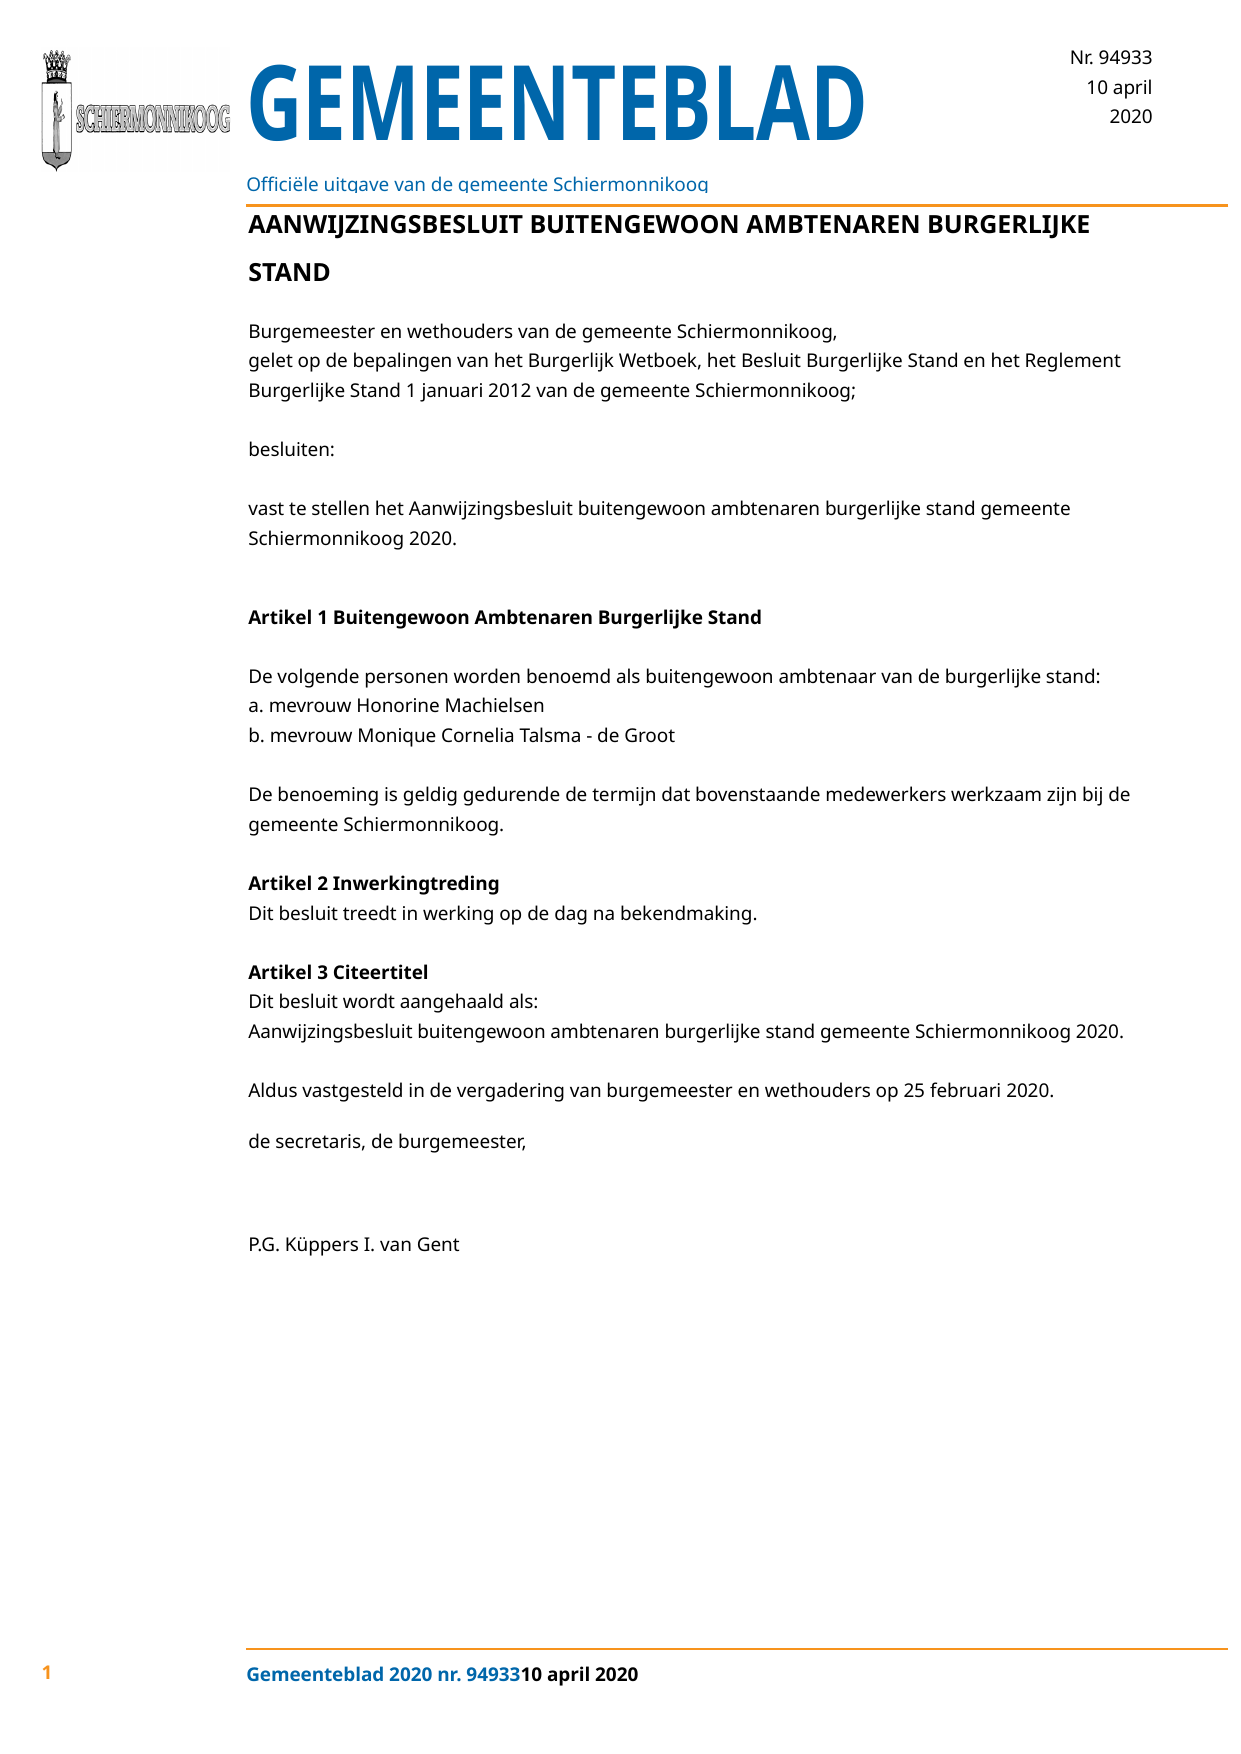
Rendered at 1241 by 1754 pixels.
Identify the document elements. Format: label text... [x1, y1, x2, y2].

text b. mevrouw Monique Cornelia Talsma - de Groot [248, 722, 1152, 748]
text De volgende personen worden benoemd als buitengewoon ambtenaar van de burgerlijke stand: [248, 663, 1152, 689]
text Dit besluit wordt aangehaald als: [248, 988, 1152, 1014]
text De benoeming is geldig gedurende de termijn dat bovenstaande medewerkers werkzaam zijn bij de gemeente Schiermonnikoog. [248, 781, 1152, 837]
text Burgemeester en wethouders van de gemeente Schiermonnikoog, [248, 318, 1152, 344]
text gelet op de bepalingen van het Burgerlijk Wetboek, het Besluit Burgerlijke Stand en het Reglement Burgerlijke Stand 1 januari 2012 van de gemeente Schiermonnikoog; [248, 347, 1152, 403]
text Artikel 1 Buitengewoon Ambtenaren Burgerlijke Stand [248, 604, 1152, 629]
text a. mevrouw Honorine Machielsen [248, 693, 1152, 718]
text P.G. Küppers I. van Gent [248, 1232, 1152, 1257]
text AANWIJZINGSBESLUIT BUITENGEWOON AMBTENAREN BURGERLIJKE STAND [248, 207, 1152, 288]
picture [41, 47, 231, 172]
text besluiten: [248, 436, 1152, 462]
text de secretaris, de burgemeester, [248, 1129, 1152, 1154]
text vast te stellen het Aanwijzingsbesluit buitengewoon ambtenaren burgerlijke stand gemeente Schiermonnikoog 2020. [248, 495, 1152, 551]
text Artikel 3 Citeertitel [248, 959, 1152, 984]
text Aldus vastgesteld in de vergadering van burgemeester en wethouders op 25 februari 2020. [248, 1077, 1152, 1103]
text Artikel 2 Inwerkingtreding [248, 870, 1152, 896]
text Dit besluit treedt in werking op de dag na bekendmaking. [248, 900, 1152, 925]
text Aanwijzingsbesluit buitengewoon ambtenaren burgerlijke stand gemeente Schiermonnikoog 2020. [248, 1018, 1152, 1044]
